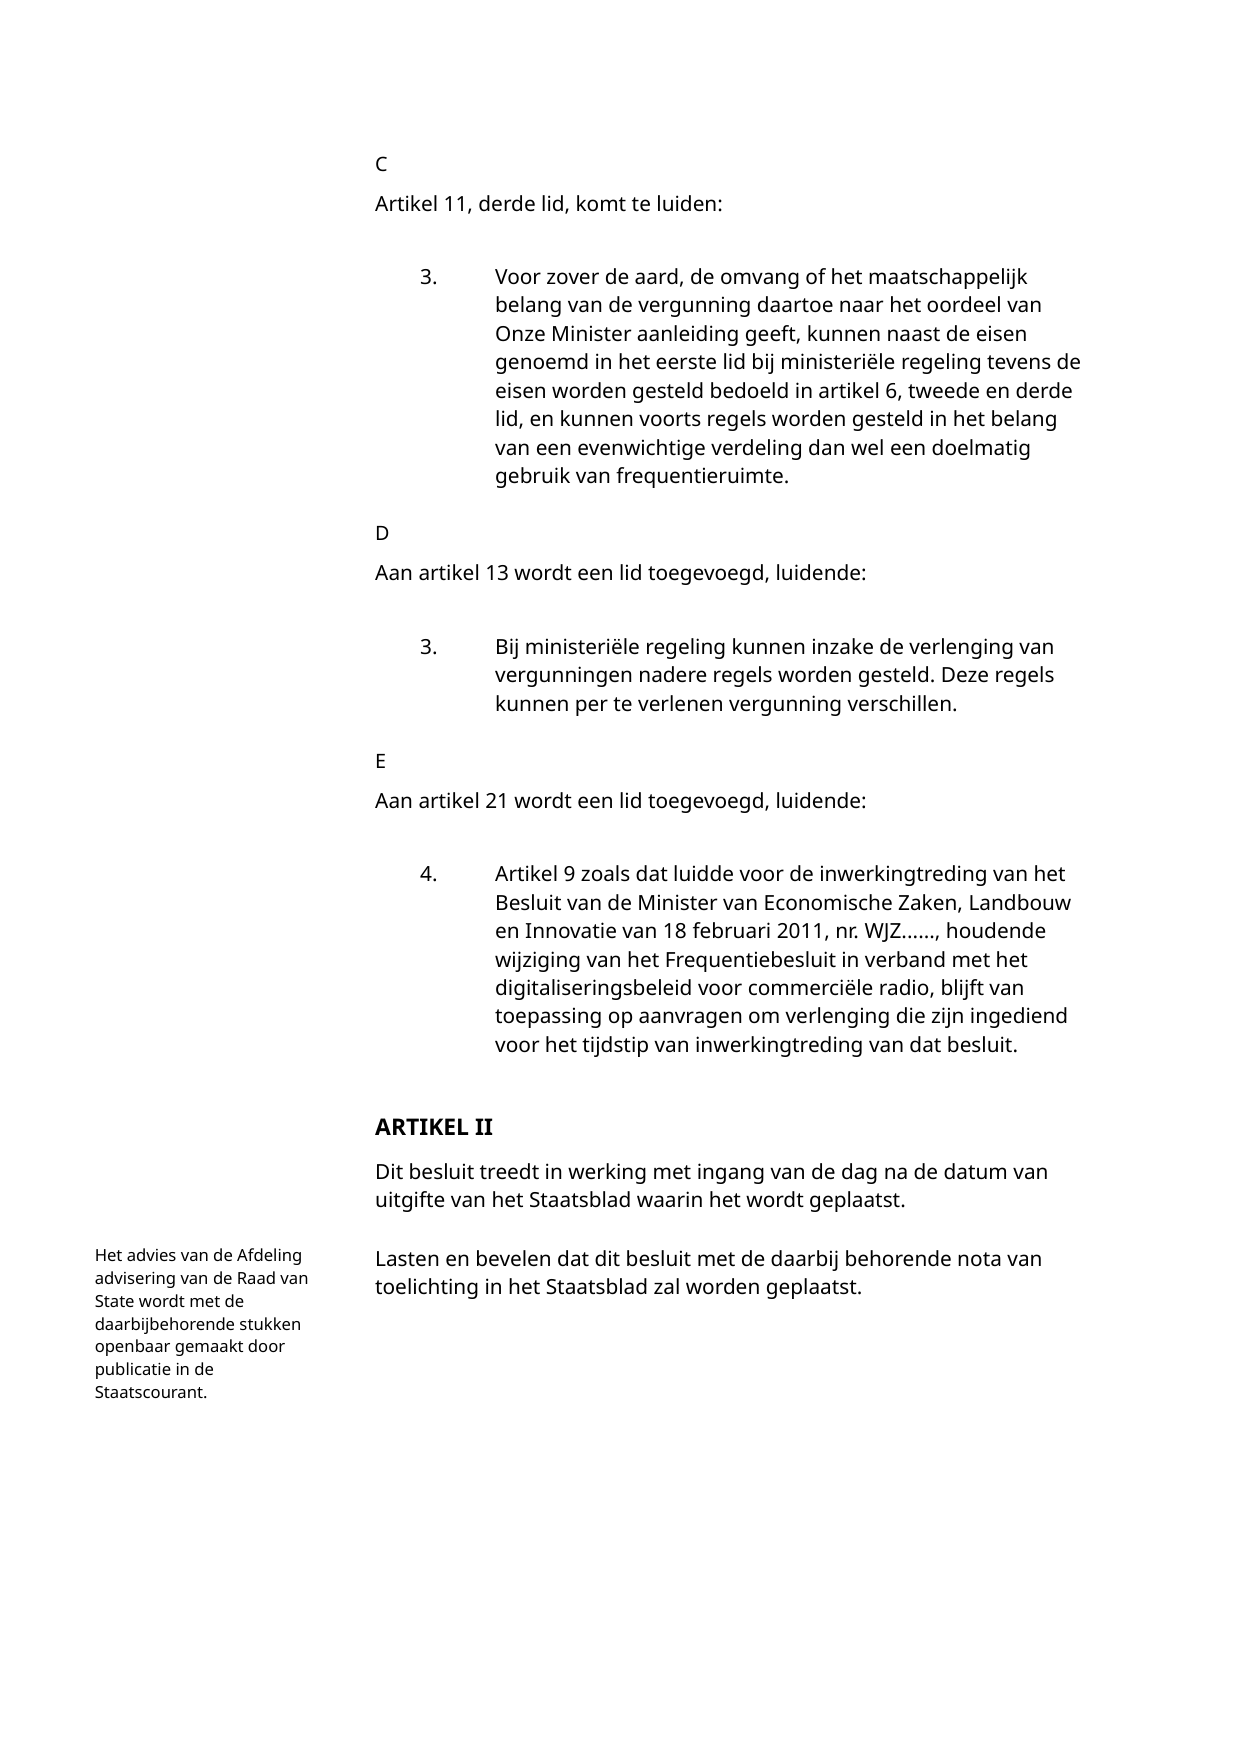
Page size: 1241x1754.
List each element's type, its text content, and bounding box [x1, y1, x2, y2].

list Artikel 9 zoals dat luidde voor de inwerkingtreding van het Besluit van de Minister van Economische Zaken, Landbouw en Innovatie van 18 februari 2011, nr. WJZ......, houdende wijziging van het Frequentiebesluit in verband met het digitaliseringsbeleid voor commerciële radio, blijft van toepassing op aanvragen om verlenging die zijn ingediend voor het tijdstip van inwerkingtreding van dat besluit. [420, 859, 1090, 1058]
text E [375, 747, 1090, 774]
text Lasten en bevelen dat dit besluit met de daarbij behorende nota van toelichting in het Staatsblad zal worden geplaatst. [375, 1244, 1090, 1301]
text Aan artikel 21 wordt een lid toegevoegd, luidende: [375, 786, 1090, 814]
list Voor zover de aard, de omvang of het maatschappelijk belang van de vergunning daartoe naar het oordeel van Onze Minister aanleiding geeft, kunnen naast de eisen genoemd in het eerste lid bij ministeriële regeling tevens de eisen worden gesteld bedoeld in artikel 6, tweede en derde lid, en kunnen voorts regels worden gesteld in het belang van een evenwichtige verdeling dan wel een doelmatig gebruik van frequentieruimte. [420, 262, 1090, 490]
text C [375, 150, 1090, 177]
text D [375, 520, 1090, 547]
text Dit besluit treedt in werking met ingang van de dag na de datum van uitgifte van het Staatsblad waarin het wordt geplaatst. [375, 1157, 1090, 1214]
text Het advies van de Afdeling advisering van de Raad van State wordt met de daarbijbehorende stukken openbaar gemaakt door publicatie in de Staatscourant. [94, 1244, 328, 1403]
list Bij ministeriële regeling kunnen inzake de verlenging van vergunningen nadere regels worden gesteld. Deze regels kunnen per te verlenen vergunning verschillen. [420, 632, 1090, 717]
text Aan artikel 13 wordt een lid toegevoegd, luidende: [375, 558, 1090, 587]
subtitle ARTIKEL II [375, 1111, 1090, 1142]
text Artikel 11, derde lid, komt te luiden: [375, 189, 1090, 217]
